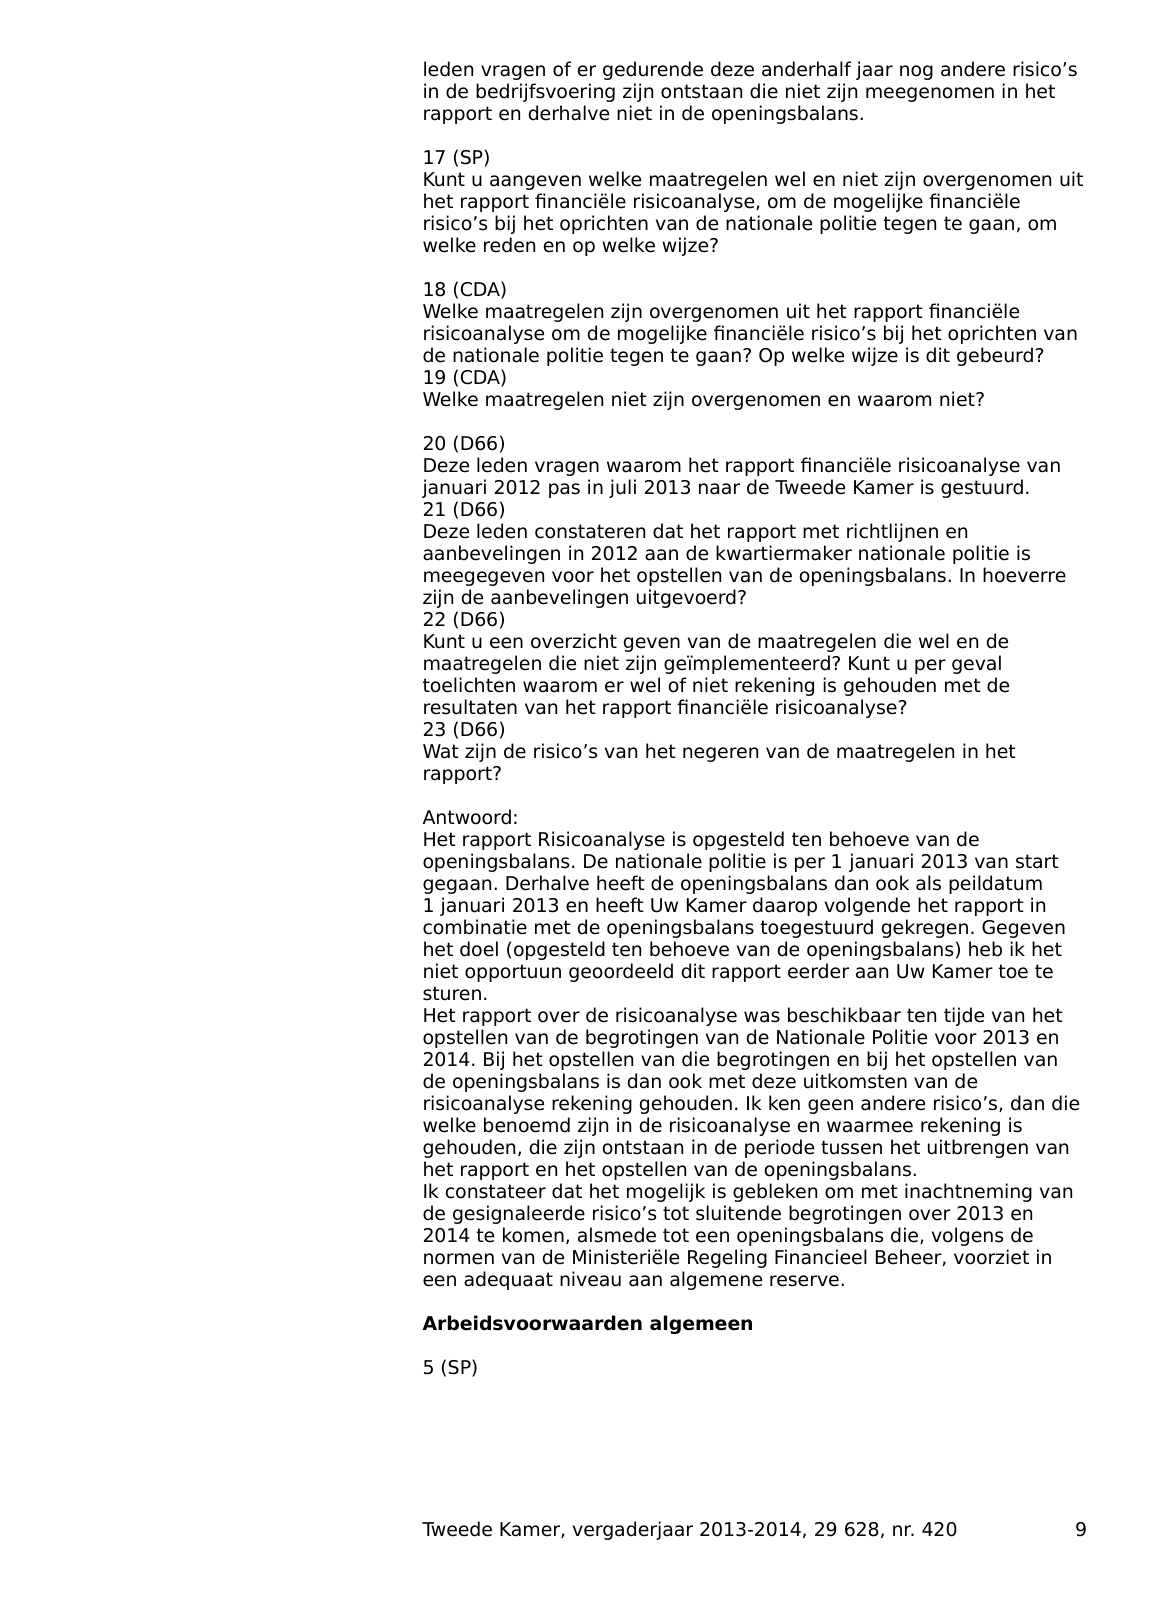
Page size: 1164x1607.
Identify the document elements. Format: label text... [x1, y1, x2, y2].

text Het rapport over de risicoanalyse was beschikbaar ten tijde van het opstellen van de begrotingen van de Nationale Politie voor 2013 en 2014. Bij het opstellen van die begrotingen en bij het opstellen van de openingsbalans is dan ook met deze uitkomsten van de risicoanalyse rekening gehouden. Ik ken geen andere risico’s, dan die welke benoemd zijn in de risicoanalyse en waarmee rekening is gehouden, die zijn ontstaan in de periode tussen het uitbrengen van het rapport en het opstellen van de openingsbalans. [422, 1005, 1087, 1181]
text 20 (D66) [422, 433, 1087, 455]
text Antwoord: [422, 807, 1087, 829]
text 5 (SP) [422, 1357, 1087, 1379]
subtitle Arbeidsvoorwaarden algemeen [422, 1313, 1087, 1335]
text 19 (CDA) [422, 367, 1087, 389]
text Welke maatregelen zijn overgenomen uit het rapport financiële risicoanalyse om de mogelijke financiële risico’s bij het oprichten van de nationale politie tegen te gaan? Op welke wijze is dit gebeurd? [422, 301, 1087, 367]
text 23 (D66) [422, 719, 1087, 741]
text 21 (D66) [422, 499, 1087, 521]
text Wat zijn de risico’s van het negeren van de maatregelen in het rapport? [422, 741, 1087, 785]
text 17 (SP) [422, 147, 1087, 169]
text 22 (D66) [422, 609, 1087, 631]
text Welke maatregelen niet zijn overgenomen en waarom niet? [422, 389, 1087, 411]
text leden vragen of er gedurende deze anderhalf jaar nog andere risico’s in de bedrijfsvoering zijn ontstaan die niet zijn meegenomen in het rapport en derhalve niet in de openingsbalans. [422, 59, 1087, 125]
text Het rapport Risicoanalyse is opgesteld ten behoeve van de openingsbalans. De nationale politie is per 1 januari 2013 van start gegaan. Derhalve heeft de openingsbalans dan ook als peildatum 1 januari 2013 en heeft Uw Kamer daarop volgende het rapport in combinatie met de openingsbalans toegestuurd gekregen. Gegeven het doel (opgesteld ten behoeve van de openingsbalans) heb ik het niet opportuun geoordeeld dit rapport eerder aan Uw Kamer toe te sturen. [422, 829, 1087, 1005]
text Kunt u een overzicht geven van de maatregelen die wel en de maatregelen die niet zijn geïmplementeerd? Kunt u per geval toelichten waarom er wel of niet rekening is gehouden met de resultaten van het rapport financiële risicoanalyse? [422, 631, 1087, 719]
text Ik constateer dat het mogelijk is gebleken om met inachtneming van de gesignaleerde risico’s tot sluitende begrotingen over 2013 en 2014 te komen, alsmede tot een openingsbalans die, volgens de normen van de Ministeriële Regeling Financieel Beheer, voorziet in een adequaat niveau aan algemene reserve. [422, 1181, 1087, 1291]
text 18 (CDA) [422, 279, 1087, 301]
text Deze leden constateren dat het rapport met richtlijnen en aanbevelingen in 2012 aan de kwartiermaker nationale politie is meegegeven voor het opstellen van de openingsbalans. In hoeverre zijn de aanbevelingen uitgevoerd? [422, 521, 1087, 609]
text Deze leden vragen waarom het rapport financiële risicoanalyse van januari 2012 pas in juli 2013 naar de Tweede Kamer is gestuurd. [422, 455, 1087, 499]
text Kunt u aangeven welke maatregelen wel en niet zijn overgenomen uit het rapport financiële risicoanalyse, om de mogelijke financiële risico’s bij het oprichten van de nationale politie tegen te gaan, om welke reden en op welke wijze? [422, 169, 1087, 257]
